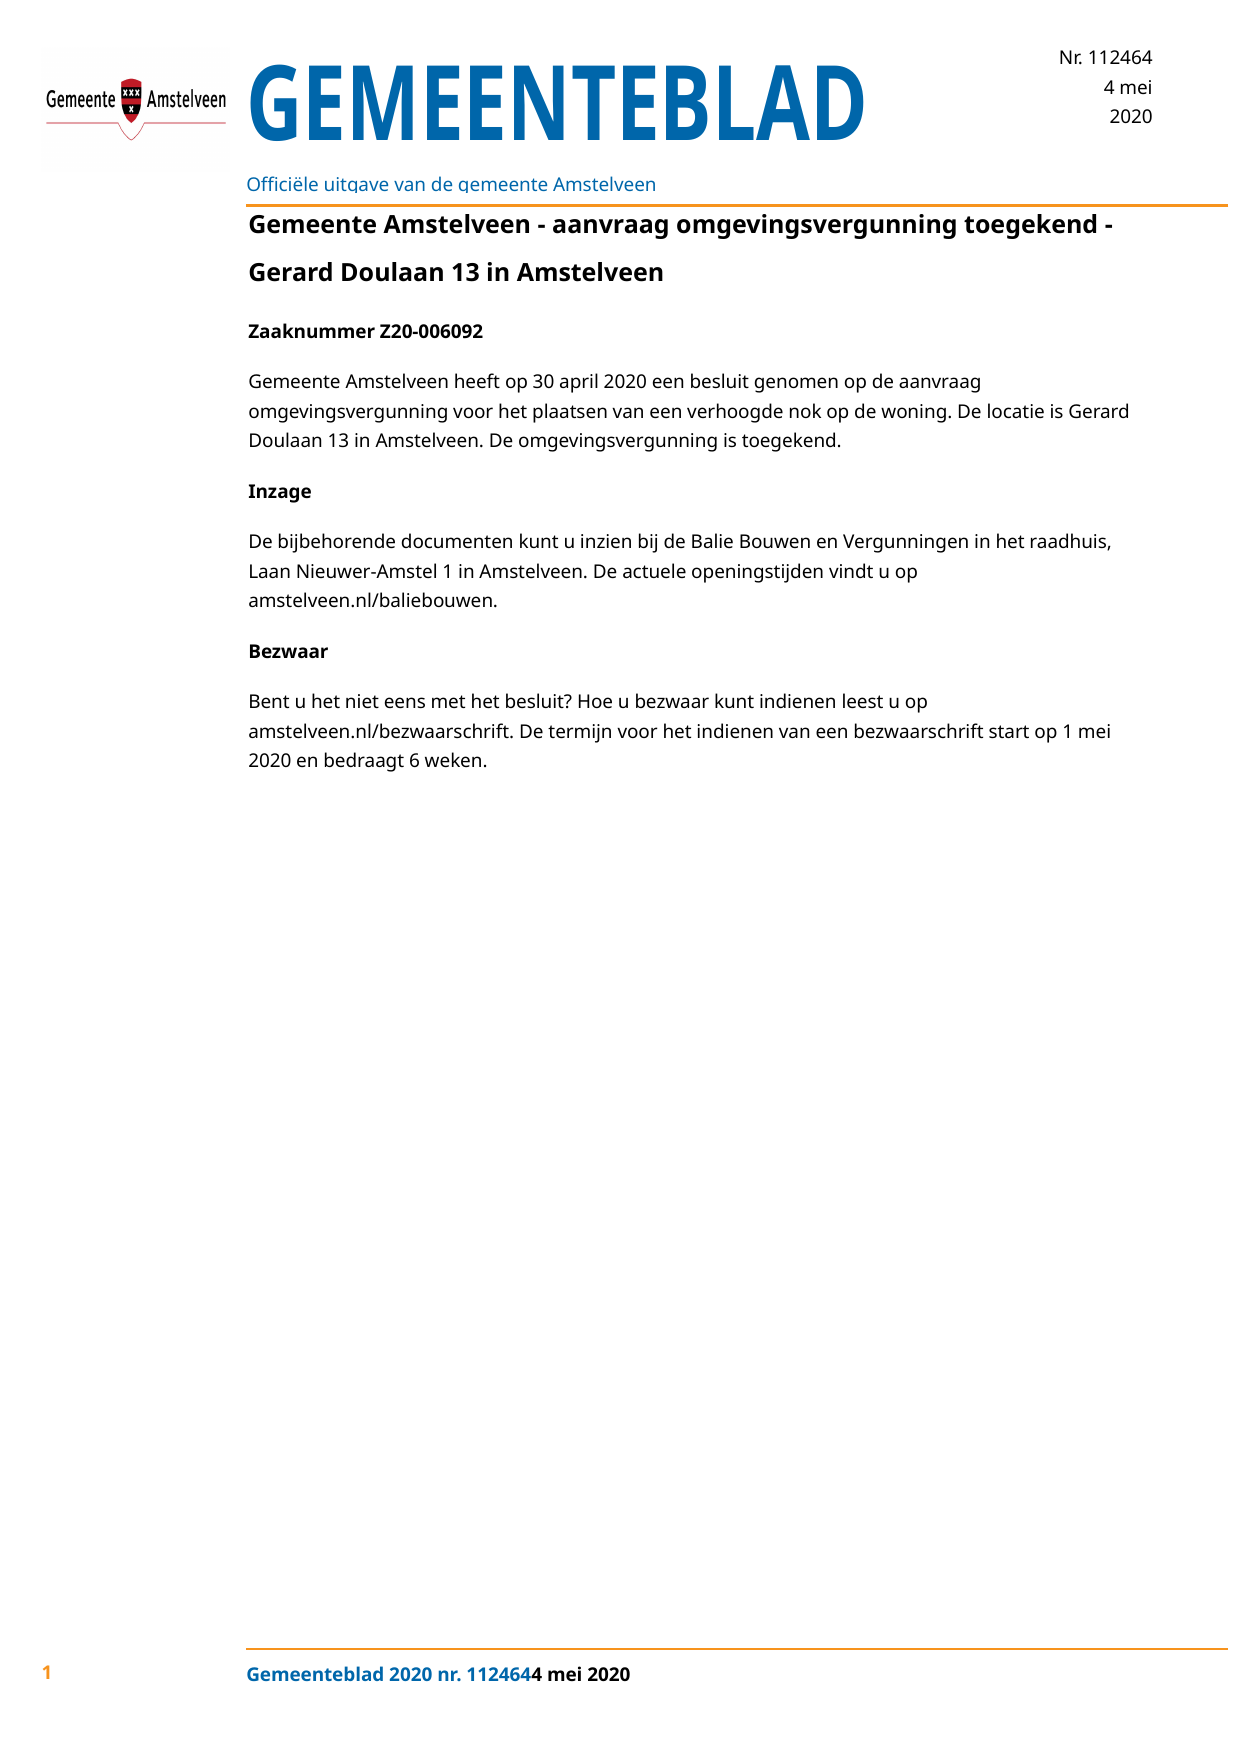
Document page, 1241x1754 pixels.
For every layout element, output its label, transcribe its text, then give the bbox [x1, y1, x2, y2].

text Inzage [248, 478, 1152, 504]
picture [41, 47, 231, 172]
text De bijbehorende documenten kunt u inzien bij de Balie Bouwen en Vergunningen in het raadhuis, Laan Nieuwer-Amstel 1 in Amstelveen. De actuele openingstijden vindt u op amstelveen.nl/baliebouwen. [248, 528, 1152, 613]
text Gemeente Amstelveen - aanvraag omgevingsvergunning toegekend - Gerard Doulaan 13 in Amstelveen [248, 207, 1152, 288]
text Gemeente Amstelveen heeft op 30 april 2020 een besluit genomen op de aanvraag omgevingsvergunning voor het plaatsen van een verhoogde nok op de woning. De locatie is Gerard Doulaan 13 in Amstelveen. De omgevingsvergunning is toegekend. [248, 368, 1152, 453]
text Zaaknummer Z20-006092 [248, 318, 1152, 344]
text Bent u het niet eens met het besluit? Hoe u bezwaar kunt indienen leest u op amstelveen.nl/bezwaarschrift. De termijn voor het indienen van een bezwaarschrift start op 1 mei 2020 en bedraagt 6 weken. [248, 688, 1152, 773]
text Bezwaar [248, 638, 1152, 664]
